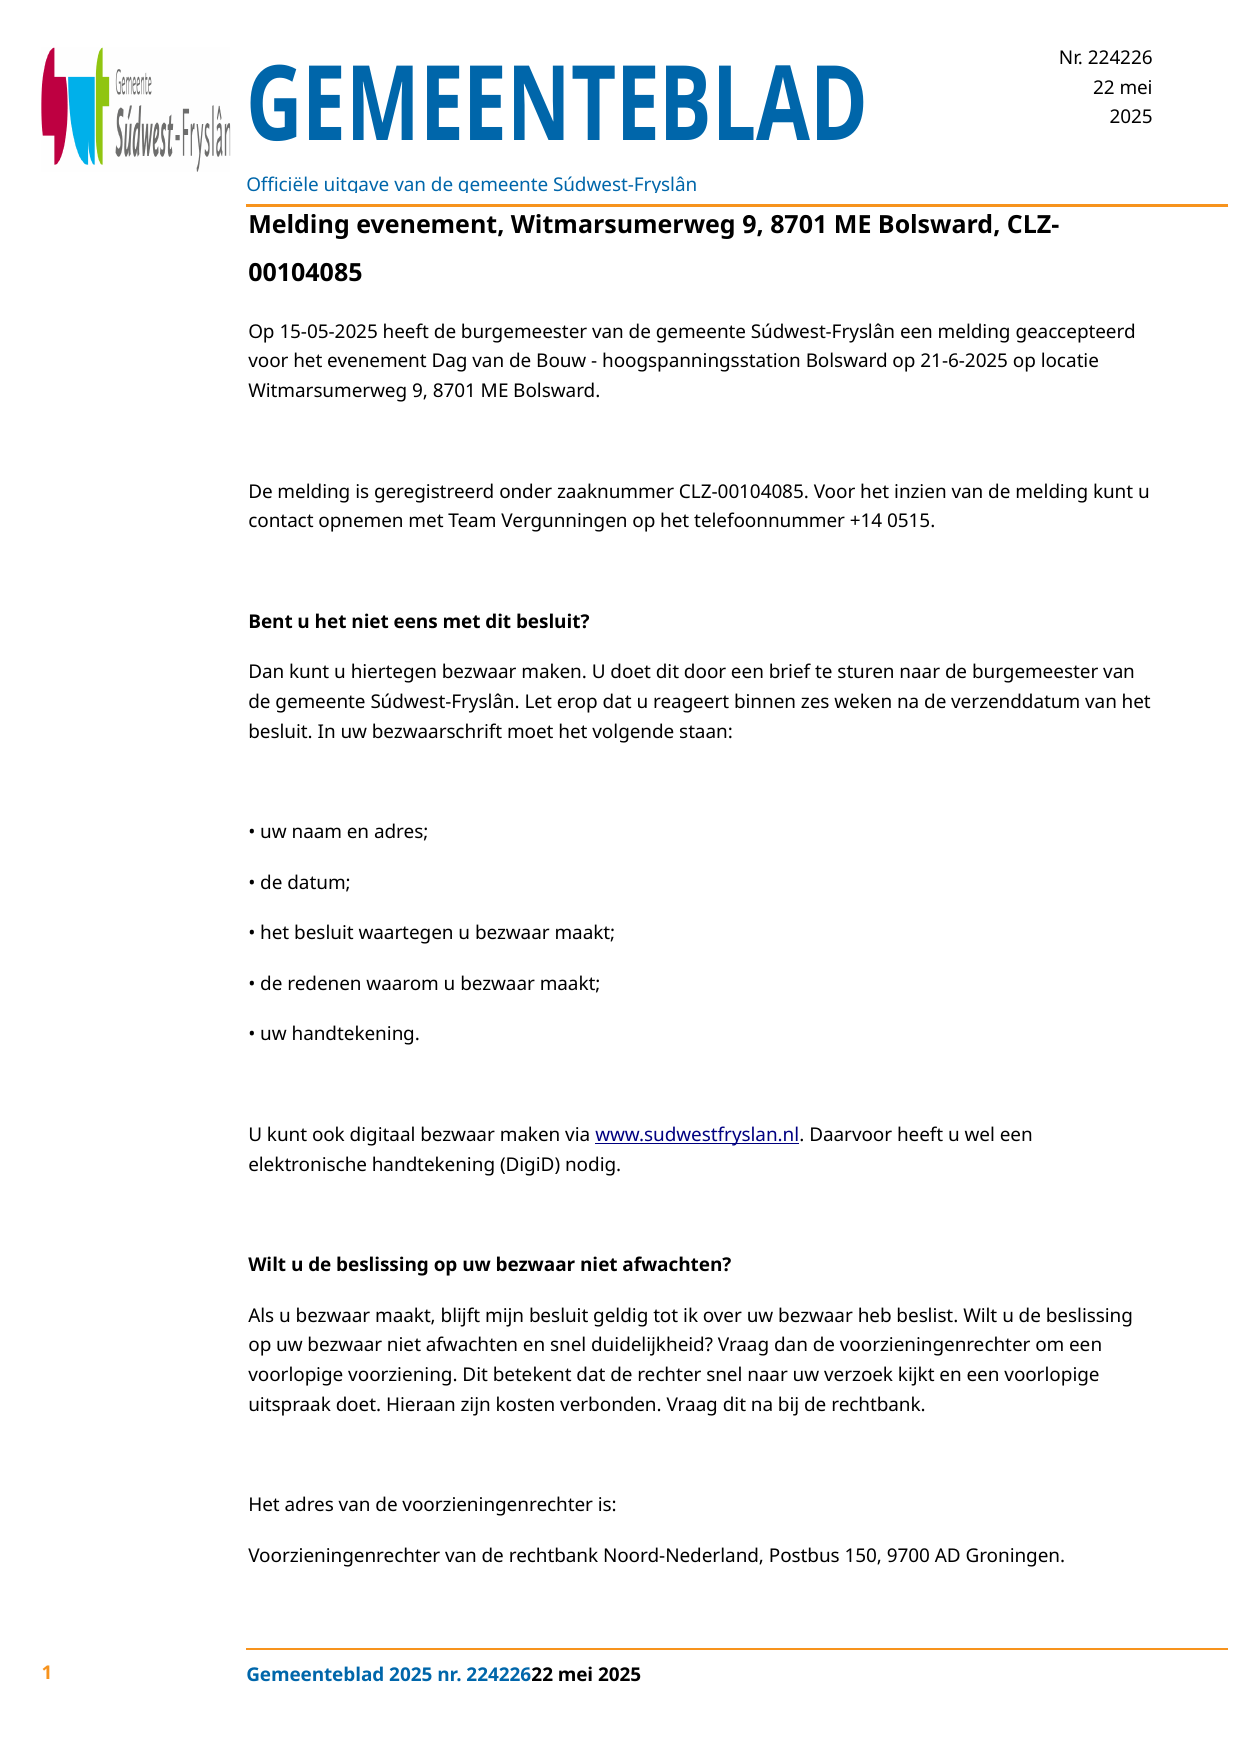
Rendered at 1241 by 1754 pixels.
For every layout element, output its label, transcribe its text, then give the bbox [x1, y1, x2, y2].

text • uw handtekening. [248, 1020, 1152, 1046]
text Als u bezwaar maakt, blijft mijn besluit geldig tot ik over uw bezwaar heb beslist. Wilt u de beslissing op uw bezwaar niet afwachten en snel duidelijkheid? Vraag dan de voorzieningenrechter om een voorlopige voorziening. Dit betekent dat de rechter snel naar uw verzoek kijkt en een voorlopige uitspraak doet. Hieraan zijn kosten verbonden. Vraag dit na bij de rechtbank. [248, 1302, 1152, 1417]
text Op 15-05-2025 heeft de burgemeester van de gemeente Súdwest-Fryslân een melding geaccepteerd voor het evenement Dag van de Bouw - hoogspanningsstation Bolsward op 21-6-2025 op locatie Witmarsumerweg 9, 8701 ME Bolsward. [248, 318, 1152, 403]
text Het adres van de voorzieningenrechter is: [248, 1492, 1152, 1517]
text • de datum; [248, 869, 1152, 895]
text Voorzieningenrechter van de rechtbank Noord-Nederland, Postbus 150, 9700 AD Groningen. [248, 1542, 1152, 1568]
text U kunt ook digitaal bezwaar maken via www.sudwestfryslan.nl. Daarvoor heeft u wel een elektronische handtekening (DigiD) nodig. [248, 1121, 1152, 1177]
text De melding is geregistreerd onder zaaknummer CLZ-00104085. Voor het inzien van de melding kunt u contact opnemen met Team Vergunningen op het telefoonnummer +14 0515. [248, 478, 1152, 533]
text • de redenen waarom u bezwaar maakt; [248, 970, 1152, 996]
text Melding evenement, Witmarsumerweg 9, 8701 ME Bolsward, CLZ-00104085 [248, 207, 1152, 288]
text • het besluit waartegen u bezwaar maakt; [248, 919, 1152, 945]
text Wilt u de beslissing op uw bezwaar niet afwachten? [248, 1252, 1152, 1277]
text Dan kunt u hiertegen bezwaar maken. U doet dit door een brief te sturen naar de burgemeester van de gemeente Súdwest-Fryslân. Let erop dat u reageert binnen zes weken na de verzenddatum van het besluit. In uw bezwaarschrift moet het volgende staan: [248, 659, 1152, 744]
picture [41, 47, 231, 172]
text • uw naam en adres; [248, 819, 1152, 844]
text Bent u het niet eens met dit besluit? [248, 608, 1152, 634]
